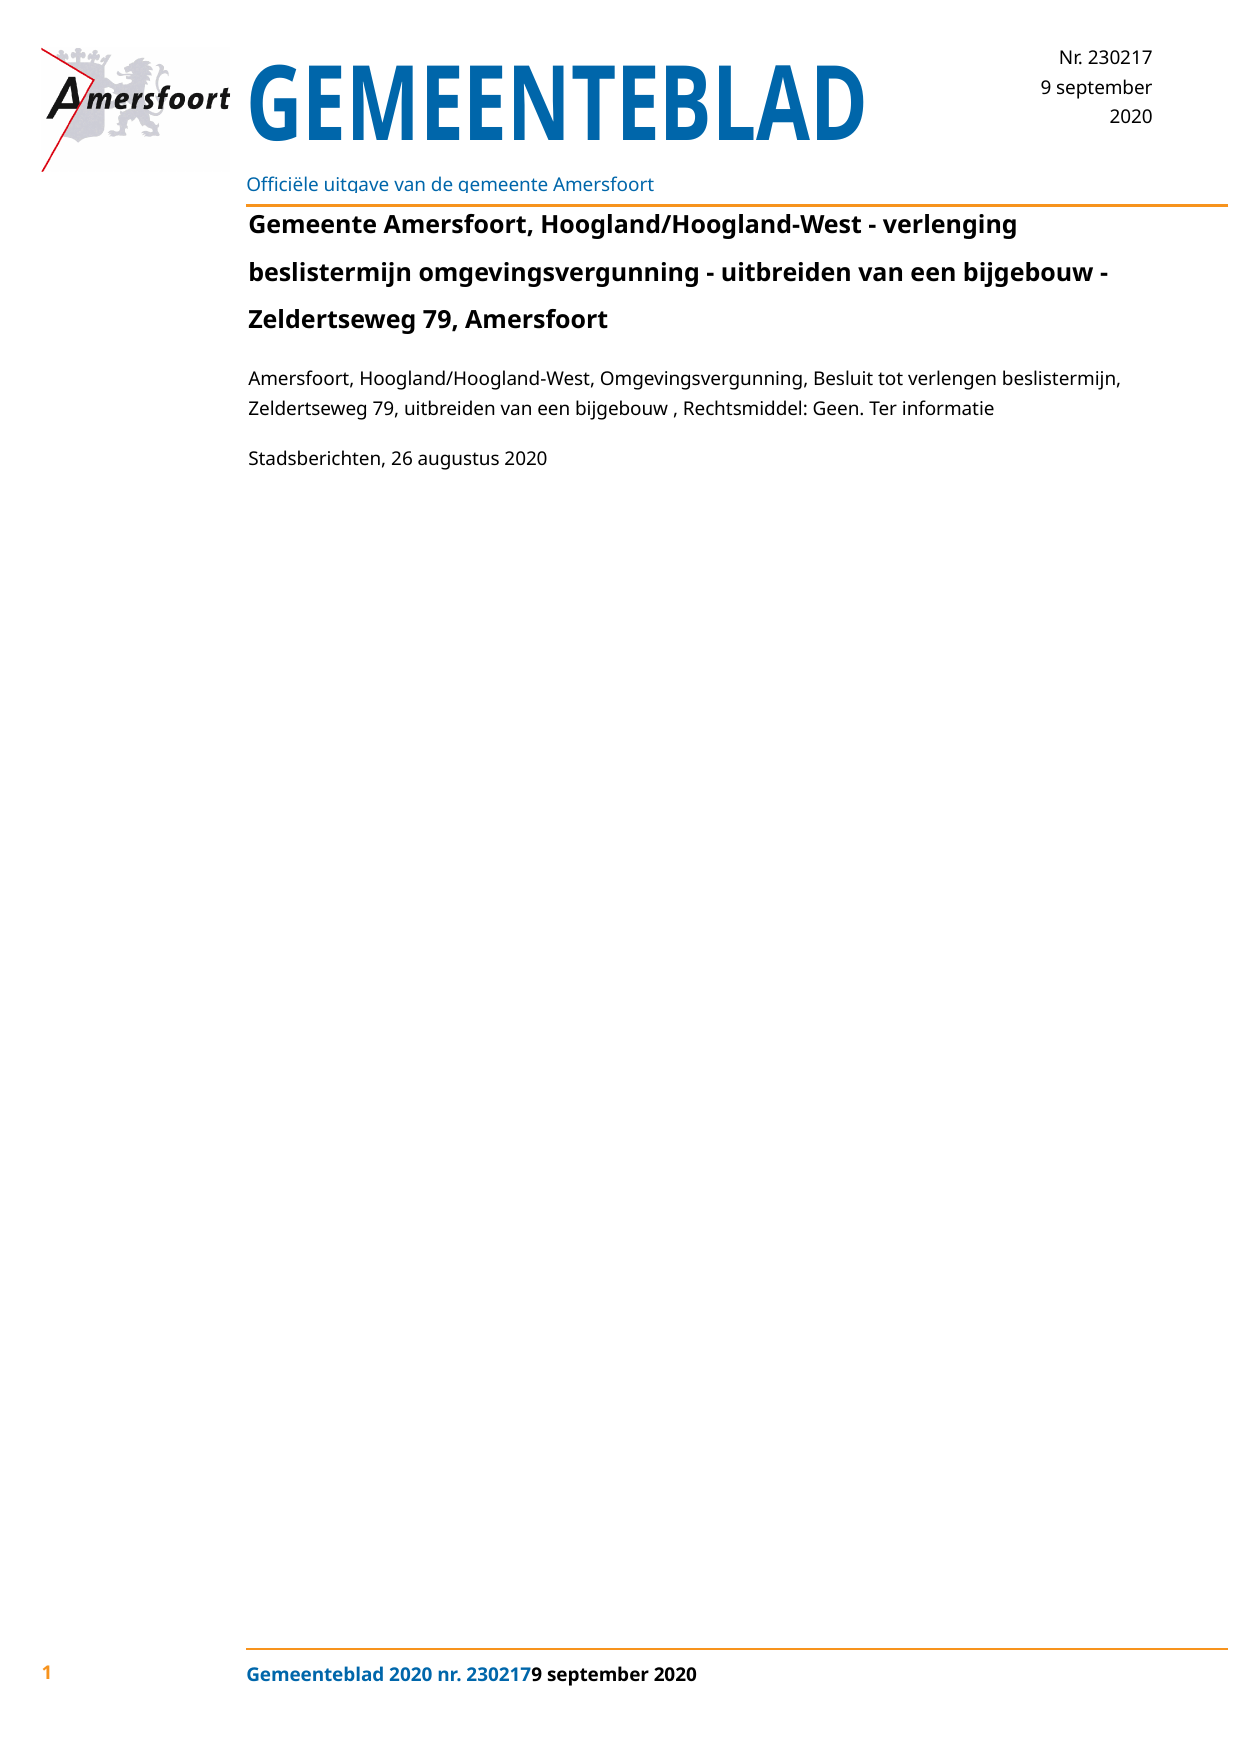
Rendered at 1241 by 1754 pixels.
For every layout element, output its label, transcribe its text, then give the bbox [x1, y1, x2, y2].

text Amersfoort, Hoogland/Hoogland-West, Omgevingsvergunning, Besluit tot verlengen beslistermijn, Zeldertseweg 79, uitbreiden van een bijgebouw , Rechtsmiddel: Geen. Ter informatie [248, 366, 1152, 421]
text Gemeente Amersfoort, Hoogland/Hoogland-West - verlenging beslistermijn omgevingsvergunning - uitbreiden van een bijgebouw - Zeldertseweg 79, Amersfoort [248, 207, 1152, 336]
picture [41, 47, 231, 172]
text Stadsberichten, 26 augustus 2020 [248, 446, 1152, 471]
